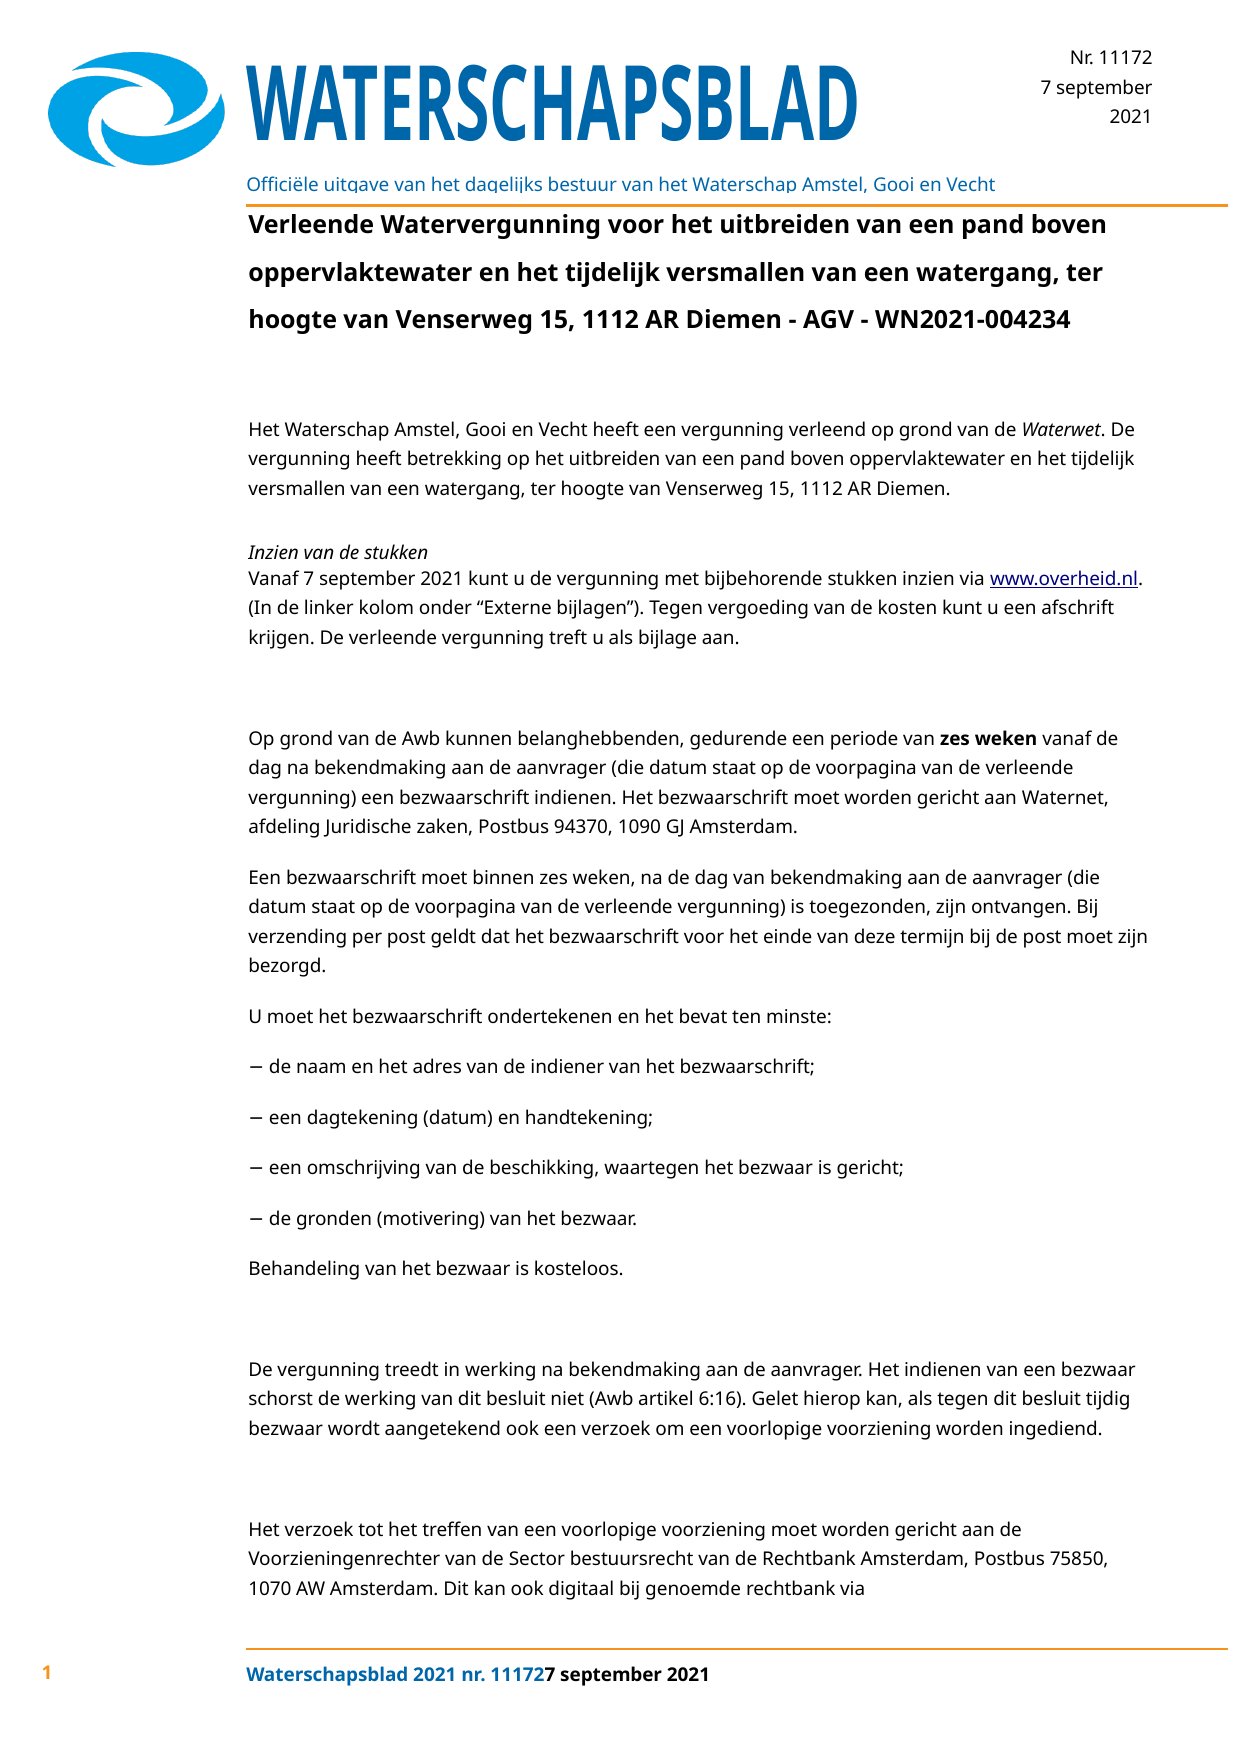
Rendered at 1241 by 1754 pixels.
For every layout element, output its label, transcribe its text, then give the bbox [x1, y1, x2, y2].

text − de naam en het adres van de indiener van het bezwaarschrift; [248, 1053, 1152, 1079]
text Het Waterschap Amstel, Gooi en Vecht heeft een vergunning verleend op grond van de Waterwet. De vergunning heeft betrekking op het uitbreiden van een pand boven oppervlaktewater en het tijdelijk versmallen van een watergang, ter hoogte van Venserweg 15, 1112 AR Diemen. [248, 416, 1152, 501]
text − een dagtekening (datum) en handtekening; [248, 1104, 1152, 1130]
text − de gronden (motivering) van het bezwaar. [248, 1205, 1152, 1231]
text Het verzoek tot het treffen van een voorlopige voorziening moet worden gericht aan de Voorzieningenrechter van de Sector bestuursrecht van de Rechtbank Amsterdam, Postbus 75850, 1070 AW Amsterdam. Dit kan ook digitaal bij genoemde rechtbank via [248, 1516, 1152, 1601]
text Vanaf 7 september 2021 kunt u de vergunning met bijbehorende stukken inzien via www.overheid.nl. (In de linker kolom onder “Externe bijlagen”). Tegen vergoeding van de kosten kunt u een afschrift krijgen. De verleende vergunning treft u als bijlage aan. [248, 565, 1152, 650]
text − een omschrijving van de beschikking, waartegen het bezwaar is gericht; [248, 1154, 1152, 1180]
text De vergunning treedt in werking na bekendmaking aan de aanvrager. Het indienen van een bezwaar schorst de werking van dit besluit niet (Awb artikel 6:16). Gelet hierop kan, als tegen dit besluit tijdig bezwaar wordt aangetekend ook een verzoek om een voorlopige voorziening worden ingediend. [248, 1356, 1152, 1441]
text Behandeling van het bezwaar is kosteloos. [248, 1255, 1152, 1281]
picture [41, 47, 231, 172]
text Op grond van de Awb kunnen belanghebbenden, gedurende een periode van zes weken vanaf de dag na bekendmaking aan de aanvrager (die datum staat op de voorpagina van de verleende vergunning) een bezwaarschrift indienen. Het bezwaarschrift moet worden gericht aan Waternet, afdeling Juridische zaken, Postbus 94370, 1090 GJ Amsterdam. [248, 725, 1152, 839]
text Inzien van de stukken [248, 539, 1152, 565]
text Een bezwaarschrift moet binnen zes weken, na de dag van bekendmaking aan de aanvrager (die datum staat op de voorpagina van de verleende vergunning) is toegezonden, zijn ontvangen. Bij verzending per post geldt dat het bezwaarschrift voor het einde van deze termijn bij de post moet zijn bezorgd. [248, 864, 1152, 978]
text U moet het bezwaarschrift ondertekenen en het bevat ten minste: [248, 1003, 1152, 1029]
text Verleende Watervergunning voor het uitbreiden van een pand boven oppervlaktewater en het tijdelijk versmallen van een watergang, ter hoogte van Venserweg 15, 1112 AR Diemen - AGV - WN2021-004234 [248, 207, 1152, 336]
